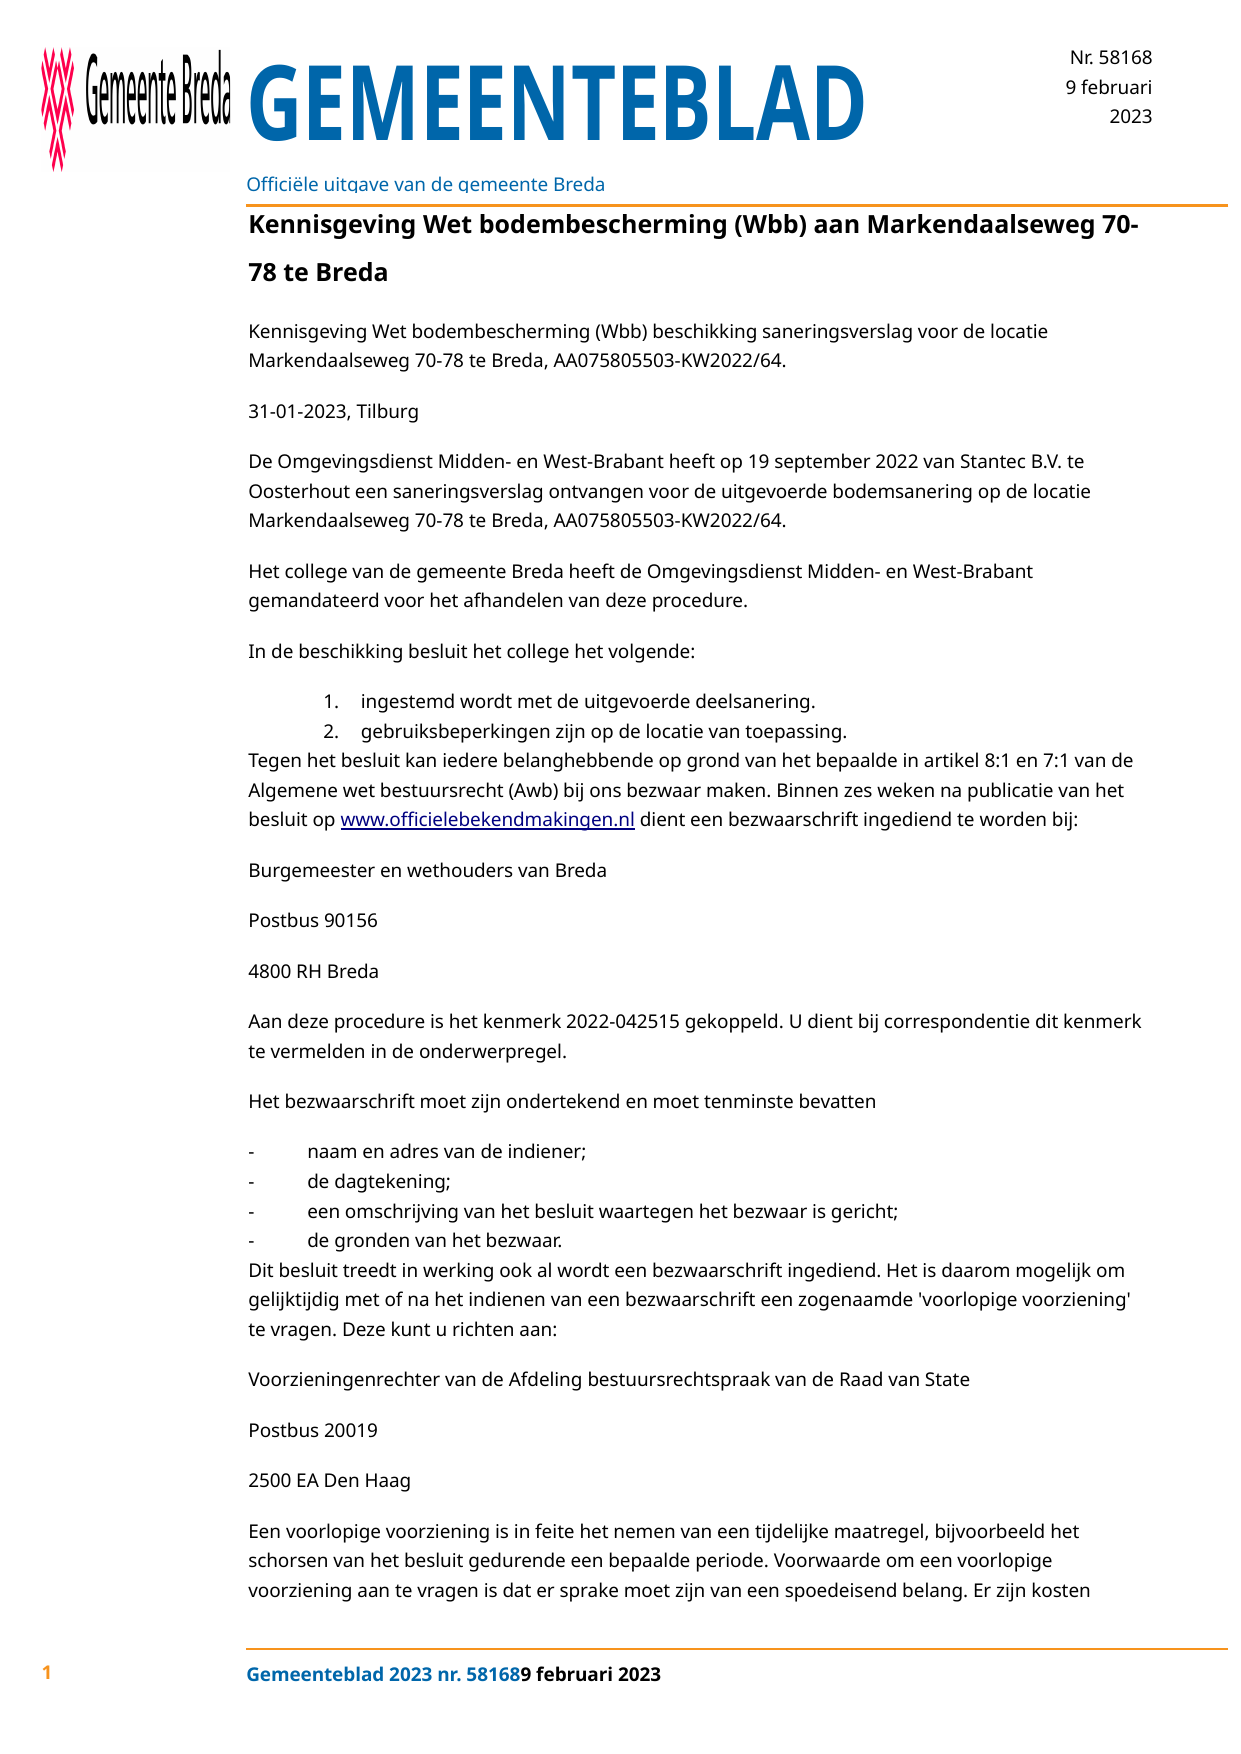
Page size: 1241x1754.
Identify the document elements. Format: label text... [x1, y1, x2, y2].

list ingestemd wordt met de uitgevoerde deelsanering. [323, 688, 1152, 714]
text De Omgevingsdienst Midden- en West-Brabant heeft op 19 september 2022 van Stantec B.V. te Oosterhout een saneringsverslag ontvangen voor de uitgevoerde bodemsanering op de locatie Markendaalseweg 70-78 te Breda, AA075805503-KW2022/64. [248, 448, 1152, 533]
text Postbus 20019 [248, 1417, 1152, 1443]
text 2500 EA Den Haag [248, 1467, 1152, 1493]
list gebruiksbeperkingen zijn op de locatie van toepassing. [323, 718, 1152, 744]
text Aan deze procedure is het kenmerk 2022-042515 gekoppeld. U dient bij correspondentie dit kenmerk te vermelden in de onderwerpregel. [248, 1008, 1152, 1064]
text 31-01-2023, Tilburg [248, 398, 1152, 424]
text Postbus 90156 [248, 907, 1152, 933]
picture [41, 47, 231, 172]
list de dagtekening; [248, 1168, 1152, 1194]
text Tegen het besluit kan iedere belanghebbende op grond van het bepaalde in artikel 8:1 en 7:1 van de Algemene wet bestuursrecht (Awb) bij ons bezwaar maken. Binnen zes weken na publicatie van het besluit op www.officielebekendmakingen.nl dient een bezwaarschrift ingediend te worden bij: [248, 747, 1152, 832]
text Voorzieningenrechter van de Afdeling bestuursrechtspraak van de Raad van State [248, 1367, 1152, 1392]
list naam en adres van de indiener; [248, 1139, 1152, 1164]
text Dit besluit treedt in werking ook al wordt een bezwaarschrift ingediend. Het is daarom mogelijk om gelijktijdig met of na het indienen van een bezwaarschrift een zogenaamde 'voorlopige voorziening' te vragen. Deze kunt u richten aan: [248, 1257, 1152, 1342]
text 4800 RH Breda [248, 958, 1152, 984]
text Kennisgeving Wet bodembescherming (Wbb) aan Markendaalseweg 70-78 te Breda [248, 207, 1152, 288]
list een omschrijving van het besluit waartegen het bezwaar is gericht; [248, 1198, 1152, 1224]
text In de beschikking besluit het college het volgende: [248, 638, 1152, 664]
text Een voorlopige voorziening is in feite het nemen van een tijdelijke maatregel, bijvoorbeeld het schorsen van het besluit gedurende een bepaalde periode. Voorwaarde om een voorlopige voorziening aan te vragen is dat er sprake moet zijn van een spoedeisend belang. Er zijn kosten [248, 1518, 1152, 1603]
text Kennisgeving Wet bodembescherming (Wbb) beschikking saneringsverslag voor de locatie Markendaalseweg 70-78 te Breda, AA075805503-KW2022/64. [248, 318, 1152, 373]
text Het bezwaarschrift moet zijn ondertekend en moet tenminste bevatten [248, 1088, 1152, 1114]
list de gronden van het bezwaar. [248, 1227, 1152, 1253]
text Burgemeester en wethouders van Breda [248, 857, 1152, 883]
text Het college van de gemeente Breda heeft de Omgevingsdienst Midden- en West-Brabant gemandateerd voor het afhandelen van deze procedure. [248, 558, 1152, 613]
